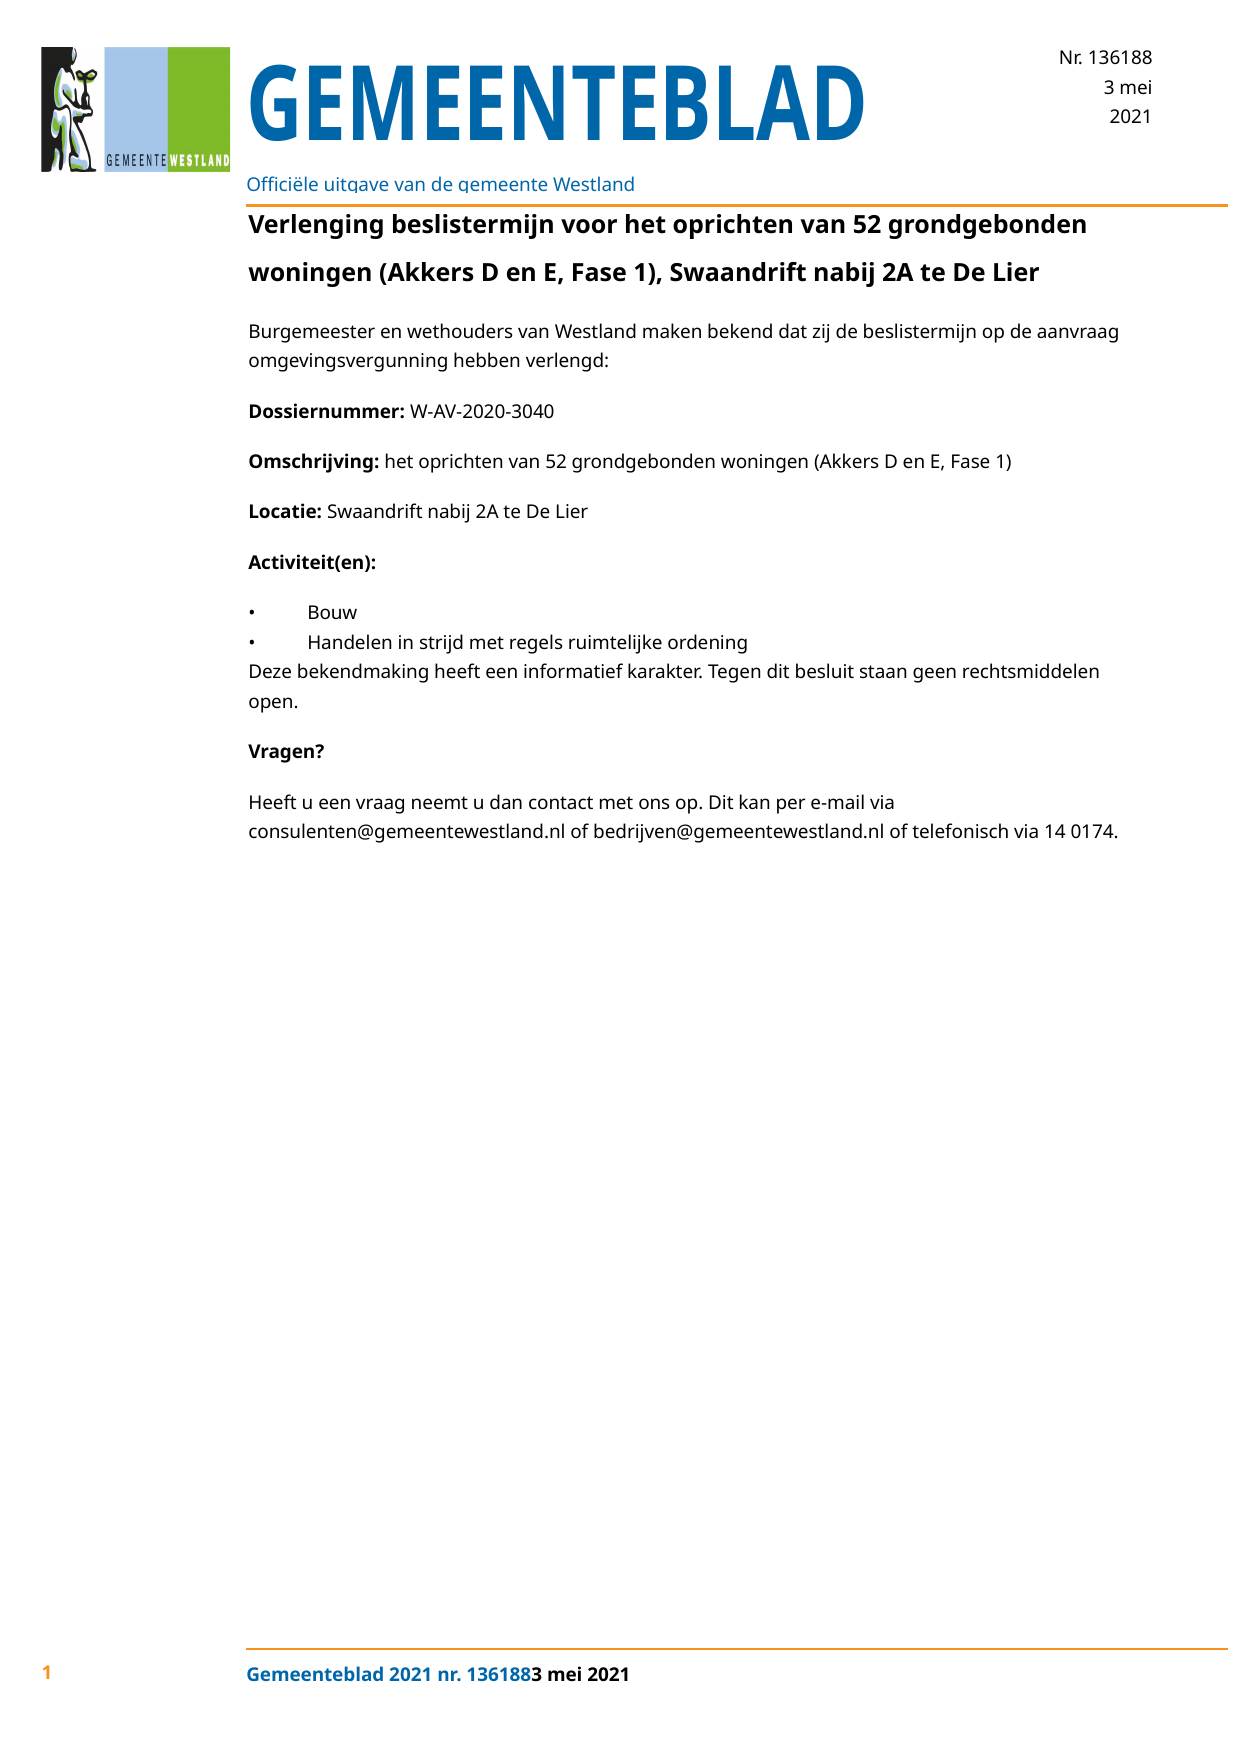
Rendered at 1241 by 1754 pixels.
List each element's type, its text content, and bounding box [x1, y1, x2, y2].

list Handelen in strijd met regels ruimtelijke ordening [248, 629, 1152, 655]
text Heeft u een vraag neemt u dan contact met ons op. Dit kan per e-mail via consulenten@gemeentewestland.nl of bedrijven@gemeentewestland.nl of telefonisch via 14 0174. [248, 789, 1152, 844]
list Bouw [248, 599, 1152, 625]
text Vragen? [248, 739, 1152, 764]
text Activiteit(en): [248, 549, 1152, 575]
text Locatie: Swaandrift nabij 2A te De Lier [248, 499, 1152, 524]
text Omschrijving: het oprichten van 52 grondgebonden woningen (Akkers D en E, Fase 1) [248, 448, 1152, 474]
text Verlenging beslistermijn voor het oprichten van 52 grondgebonden woningen (Akkers D en E, Fase 1), Swaandrift nabij 2A te De Lier [248, 207, 1152, 288]
text Deze bekendmaking heeft een informatief karakter. Tegen dit besluit staan geen rechtsmiddelen open. [248, 659, 1152, 714]
text Burgemeester en wethouders van Westland maken bekend dat zij de beslistermijn op de aanvraag omgevingsvergunning hebben verlengd: [248, 318, 1152, 373]
picture [41, 47, 231, 172]
text Dossiernummer: W-AV-2020-3040 [248, 398, 1152, 424]
